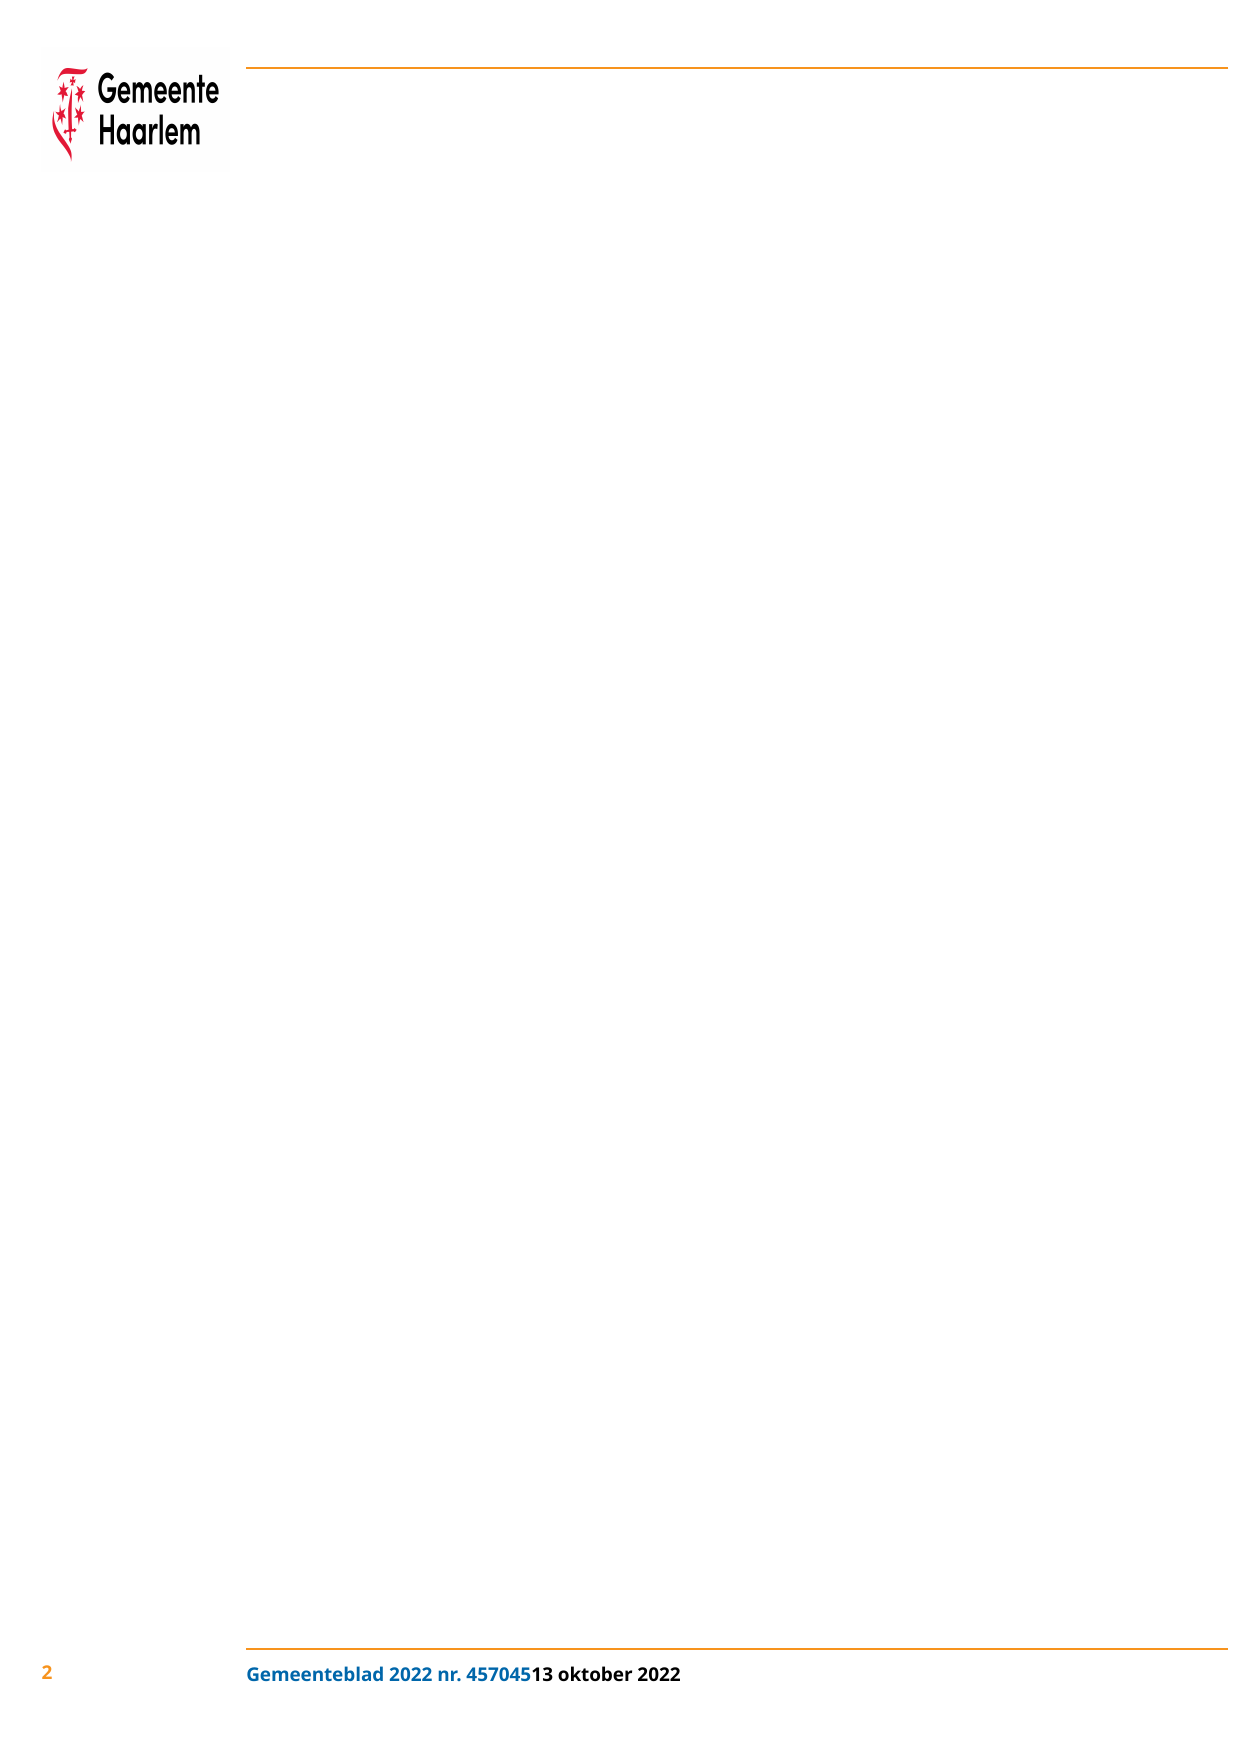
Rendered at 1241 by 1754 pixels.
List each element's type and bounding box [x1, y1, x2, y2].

picture [41, 47, 231, 172]
